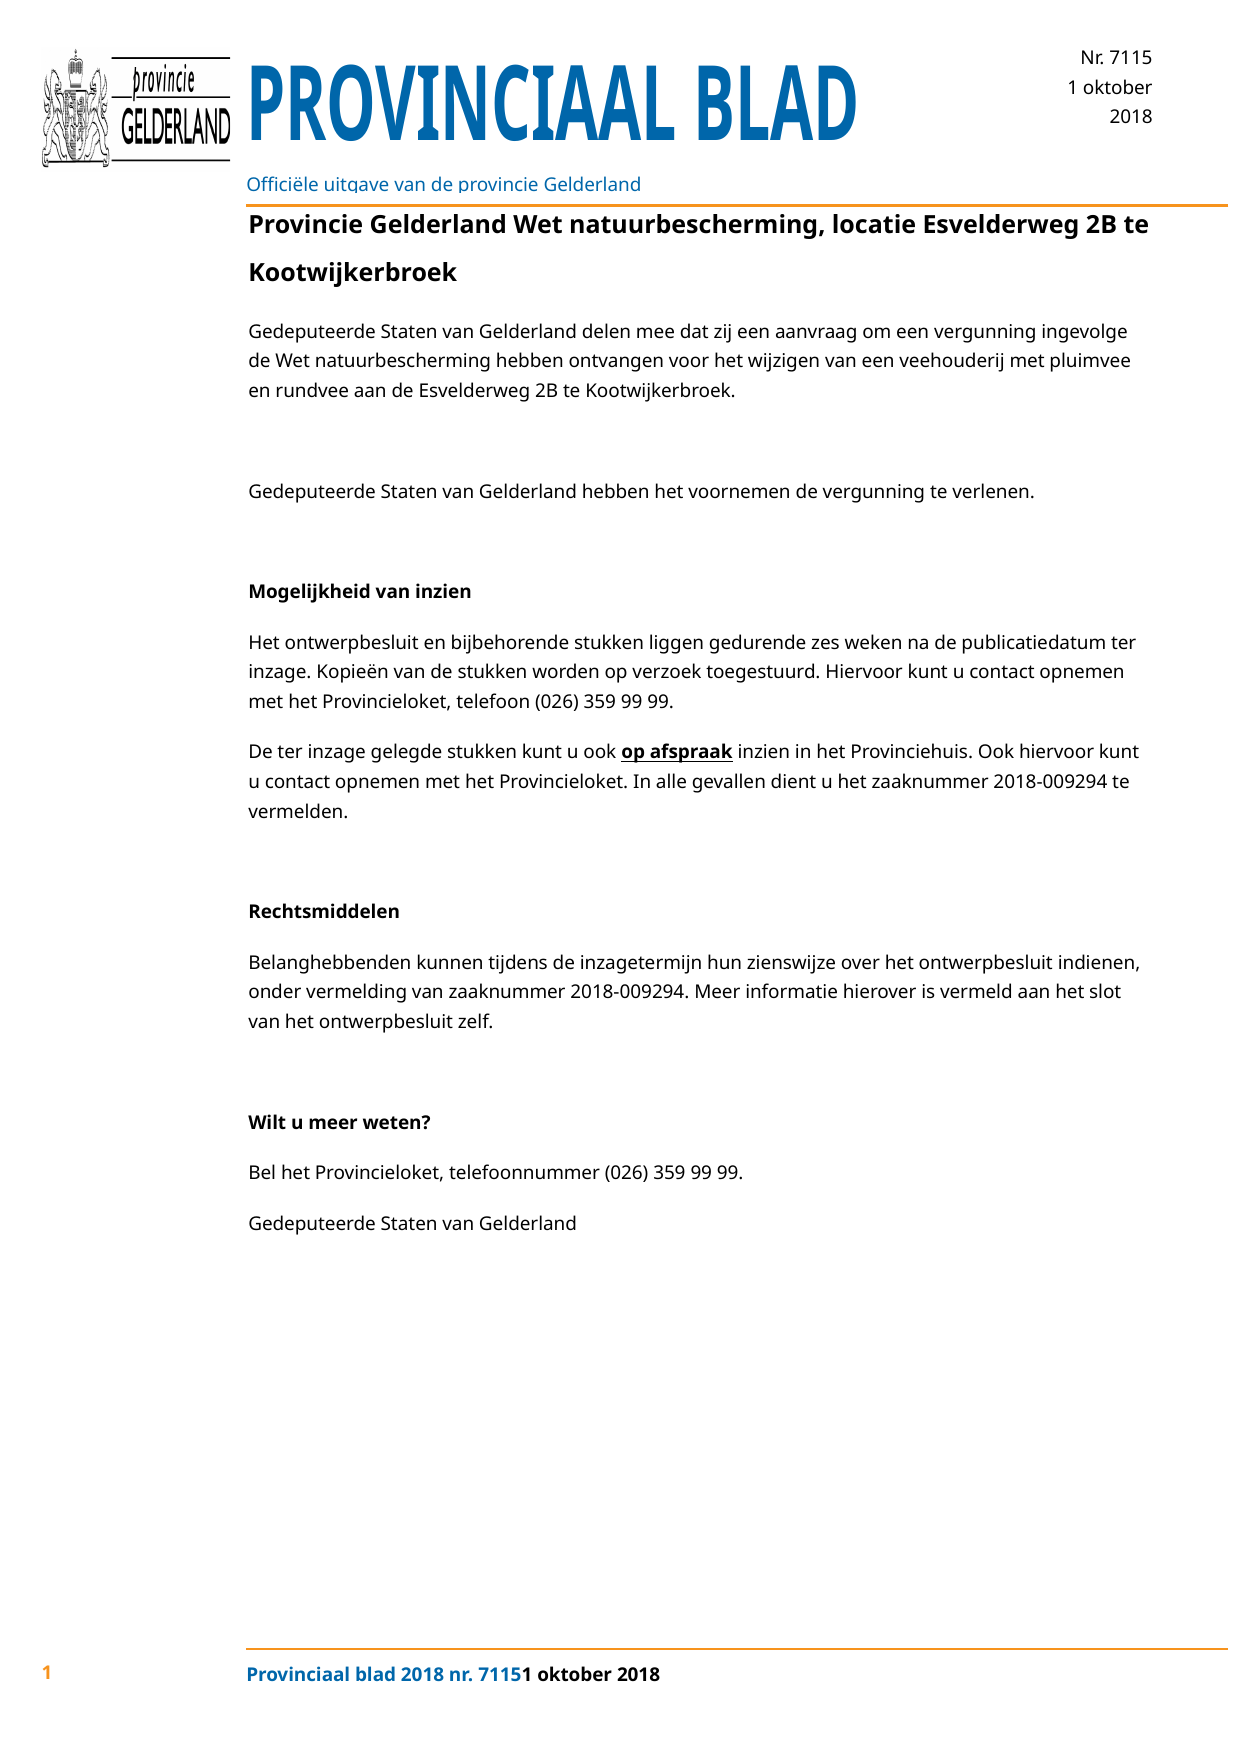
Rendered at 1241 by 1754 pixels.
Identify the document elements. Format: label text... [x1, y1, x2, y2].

text Mogelijkheid van inzien [248, 579, 1152, 604]
picture [41, 47, 231, 172]
text Gedeputeerde Staten van Gelderland hebben het voornemen de vergunning te verlenen. [248, 478, 1152, 504]
text Provincie Gelderland Wet natuurbescherming, locatie Esvelderweg 2B te Kootwijkerbroek [248, 207, 1152, 288]
text Het ontwerpbesluit en bijbehorende stukken liggen gedurende zes weken na de publicatiedatum ter inzage. Kopieën van de stukken worden op verzoek toegestuurd. Hiervoor kunt u contact opnemen met het Provincieloket, telefoon (026) 359 99 99. [248, 629, 1152, 714]
text Gedeputeerde Staten van Gelderland [248, 1210, 1152, 1236]
text De ter inzage gelegde stukken kunt u ook op afspraak inzien in het Provinciehuis. Ook hiervoor kunt u contact opnemen met het Provincieloket. In alle gevallen dient u het zaaknummer 2018-009294 te vermelden. [248, 739, 1152, 824]
text Belanghebbenden kunnen tijdens de inzagetermijn hun zienswijze over het ontwerpbesluit indienen, onder vermelding van zaaknummer 2018-009294. Meer informatie hierover is vermeld aan het slot van het ontwerpbesluit zelf. [248, 949, 1152, 1034]
text Wilt u meer weten? [248, 1109, 1152, 1135]
text Gedeputeerde Staten van Gelderland delen mee dat zij een aanvraag om een vergunning ingevolge de Wet natuurbescherming hebben ontvangen voor het wijzigen van een veehouderij met pluimvee en rundvee aan de Esvelderweg 2B te Kootwijkerbroek. [248, 318, 1152, 403]
text Bel het Provincieloket, telefoonnummer (026) 359 99 99. [248, 1159, 1152, 1185]
text Rechtsmiddelen [248, 899, 1152, 924]
